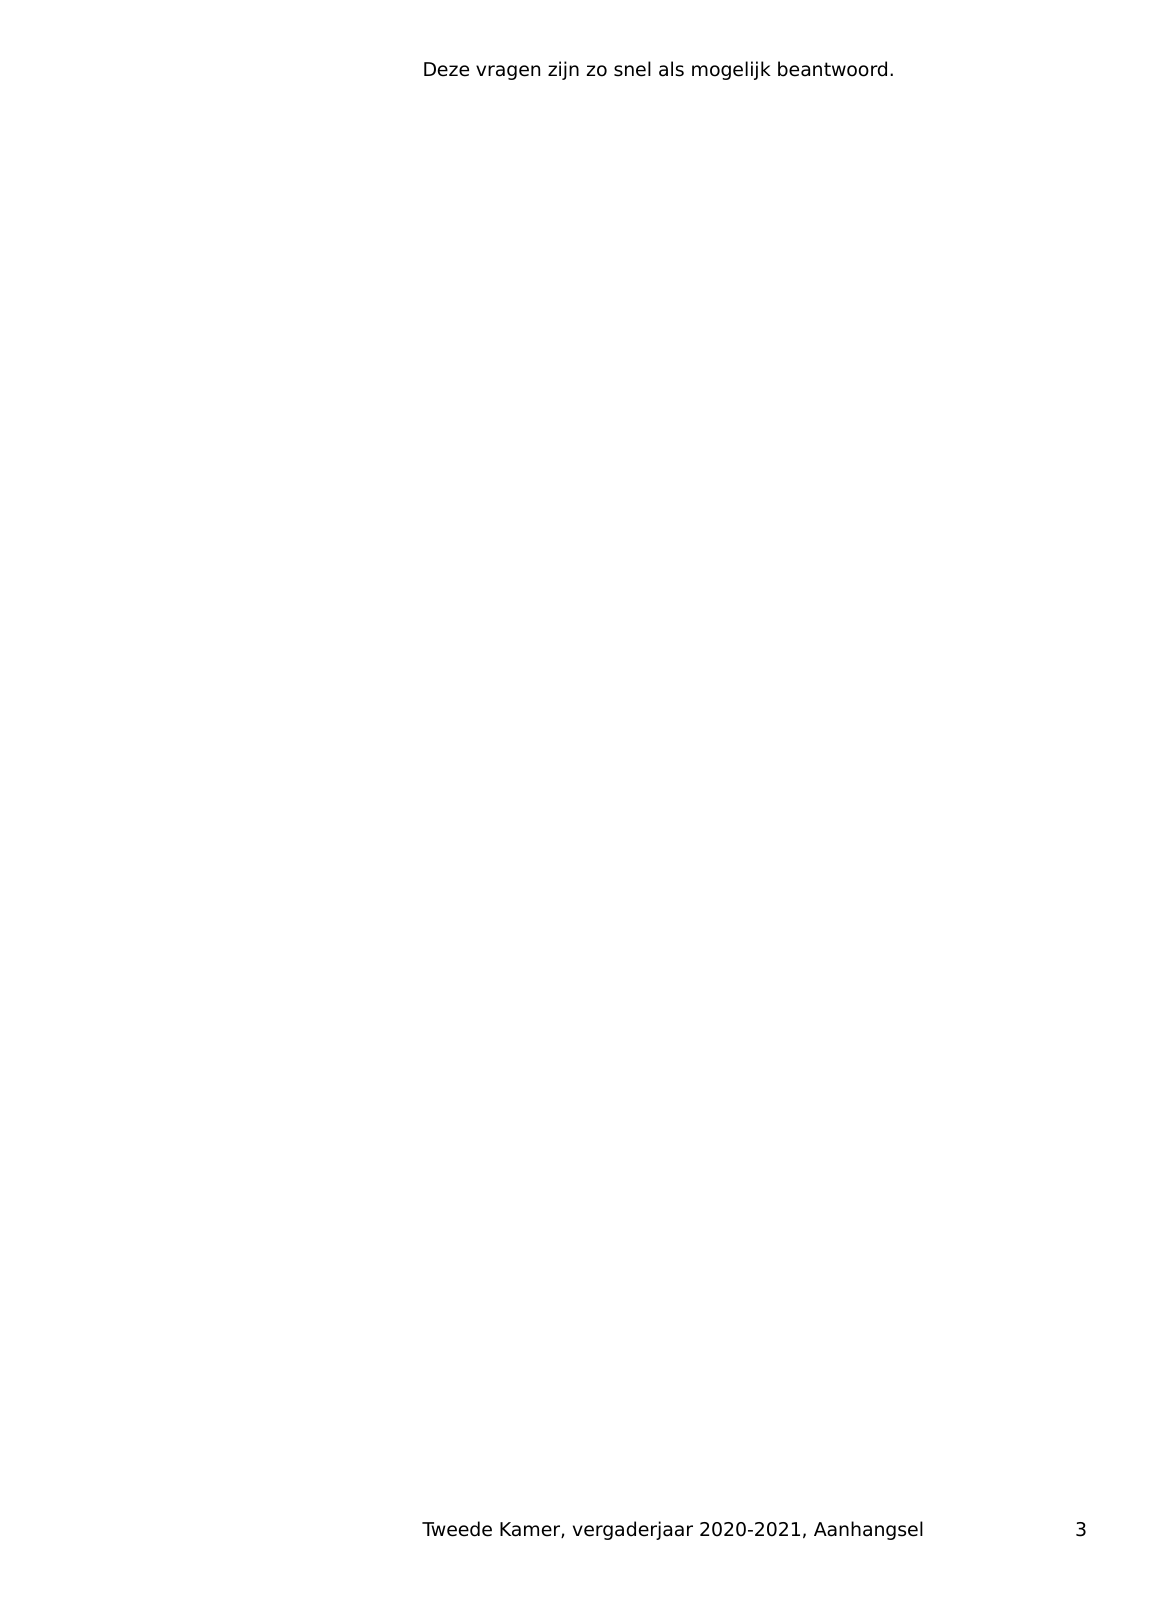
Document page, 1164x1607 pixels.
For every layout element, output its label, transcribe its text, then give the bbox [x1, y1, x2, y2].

text Deze vragen zijn zo snel als mogelijk beantwoord. [422, 59, 1087, 81]
